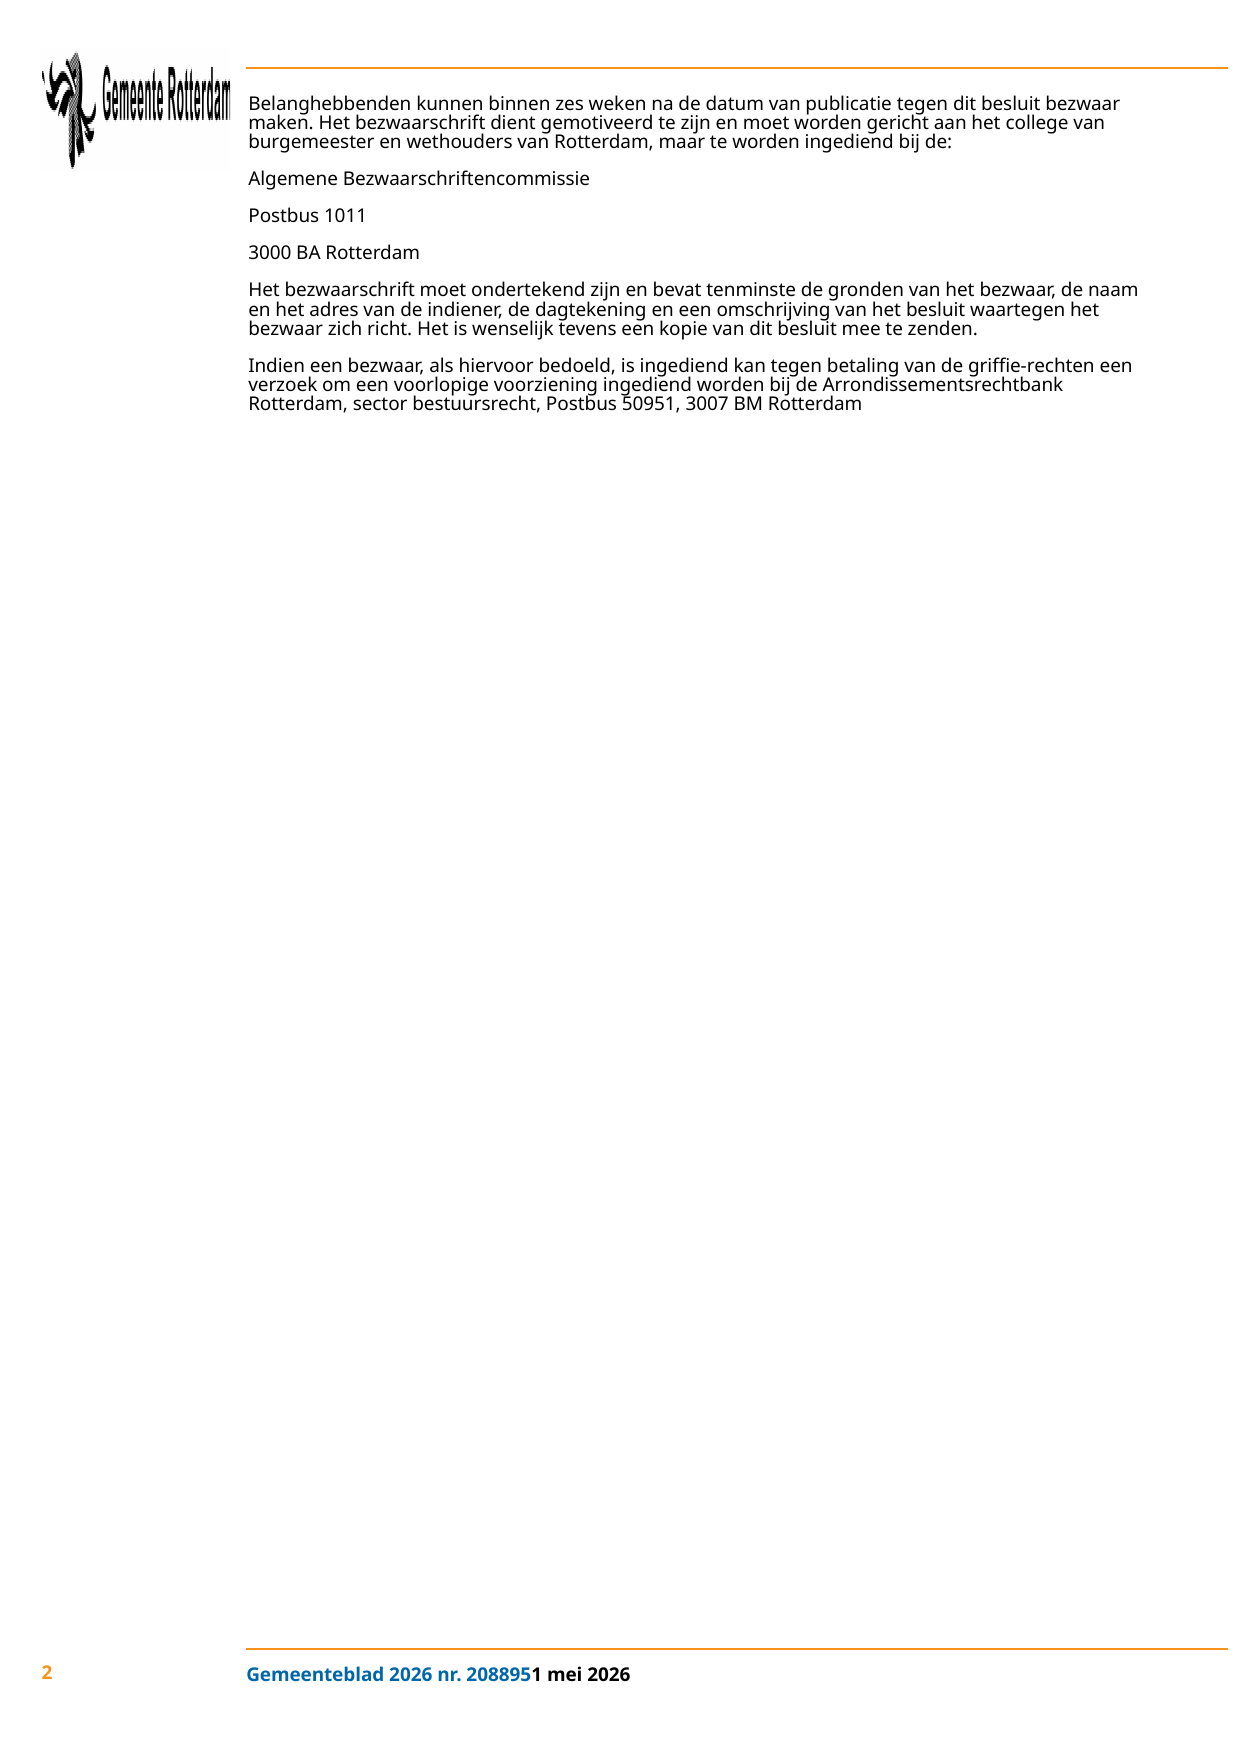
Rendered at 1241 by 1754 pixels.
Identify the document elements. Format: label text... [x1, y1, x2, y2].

text Postbus 1011 [248, 207, 1152, 227]
text Het bezwaarschrift moet ondertekend zijn en bevat tenminste de gronden van het bezwaar, de naam en het adres van de indiener, de dagtekening en een omschrijving van het besluit waartegen het bezwaar zich richt. Het is wenselijk tevens een kopie van dit besluit mee te zenden. [248, 281, 1152, 339]
text Indien een bezwaar, als hiervoor bedoeld, is ingediend kan tegen betaling van de griffie-rechten een verzoek om een voorlopige voorziening ingediend worden bij de Arrondissementsrechtbank Rotterdam, sector bestuursrecht, Postbus 50951, 3007 BM Rotterdam [248, 357, 1152, 415]
text Algemene Bezwaarschriftencommissie [248, 170, 1152, 190]
text Belanghebbenden kunnen binnen zes weken na de datum van publicatie tegen dit besluit bezwaar maken. Het bezwaarschrift dient gemotiveerd te zijn en moet worden gericht aan het college van burgemeester en wethouders van Rotterdam, maar te worden ingediend bij de: [248, 95, 1152, 153]
text 3000 BA Rotterdam [248, 244, 1152, 264]
picture [41, 47, 231, 172]
